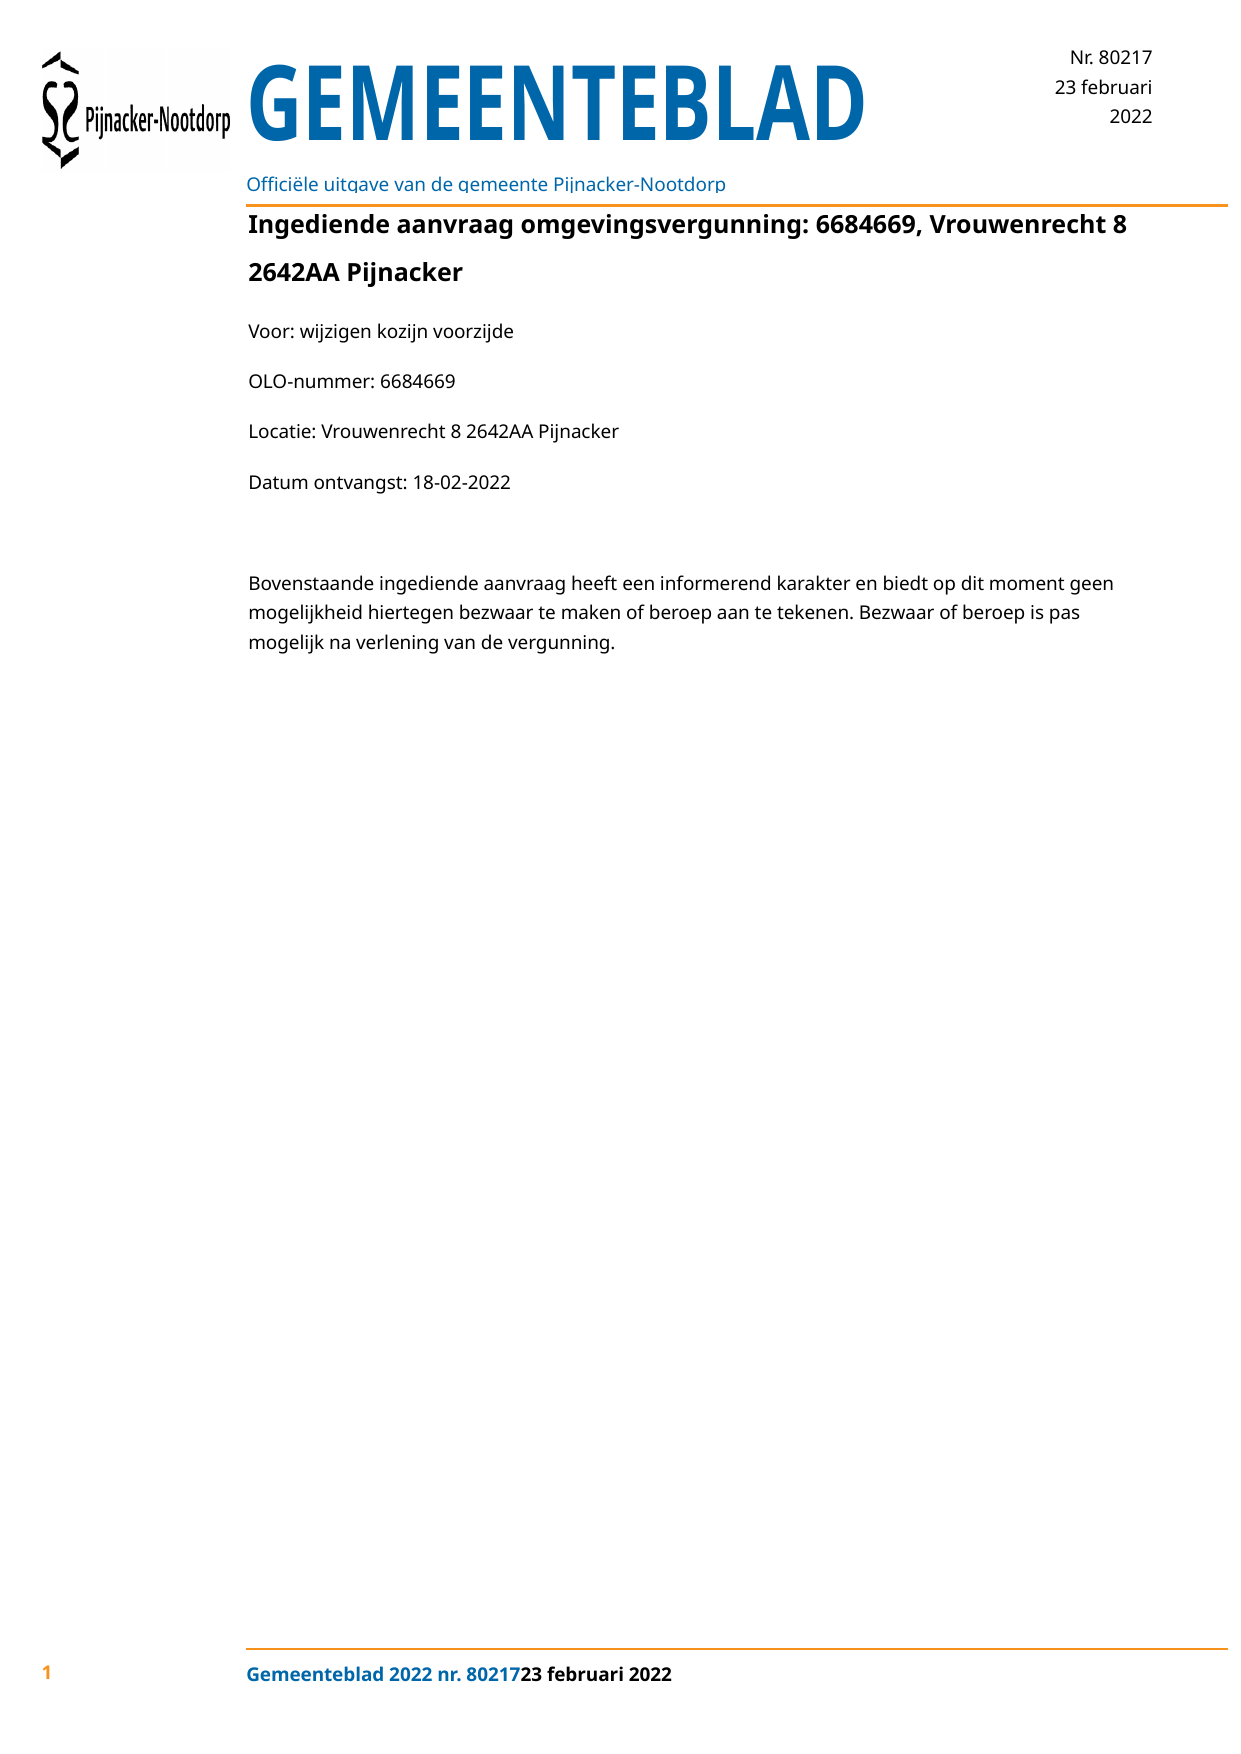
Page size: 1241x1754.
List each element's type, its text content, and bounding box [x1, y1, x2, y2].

picture [41, 47, 231, 172]
text Voor: wijzigen kozijn voorzijde [248, 318, 1152, 344]
text Bovenstaande ingediende aanvraag heeft een informerend karakter en biedt op dit moment geen mogelijkheid hiertegen bezwaar te maken of beroep aan te tekenen. Bezwaar of beroep is pas mogelijk na verlening van de vergunning. [248, 570, 1152, 655]
text Ingediende aanvraag omgevingsvergunning: 6684669, Vrouwenrecht 8 2642AA Pijnacker [248, 207, 1152, 288]
text OLO-nummer: 6684669 [248, 368, 1152, 394]
text Locatie: Vrouwenrecht 8 2642AA Pijnacker [248, 419, 1152, 444]
text Datum ontvangst: 18-02-2022 [248, 469, 1152, 495]
